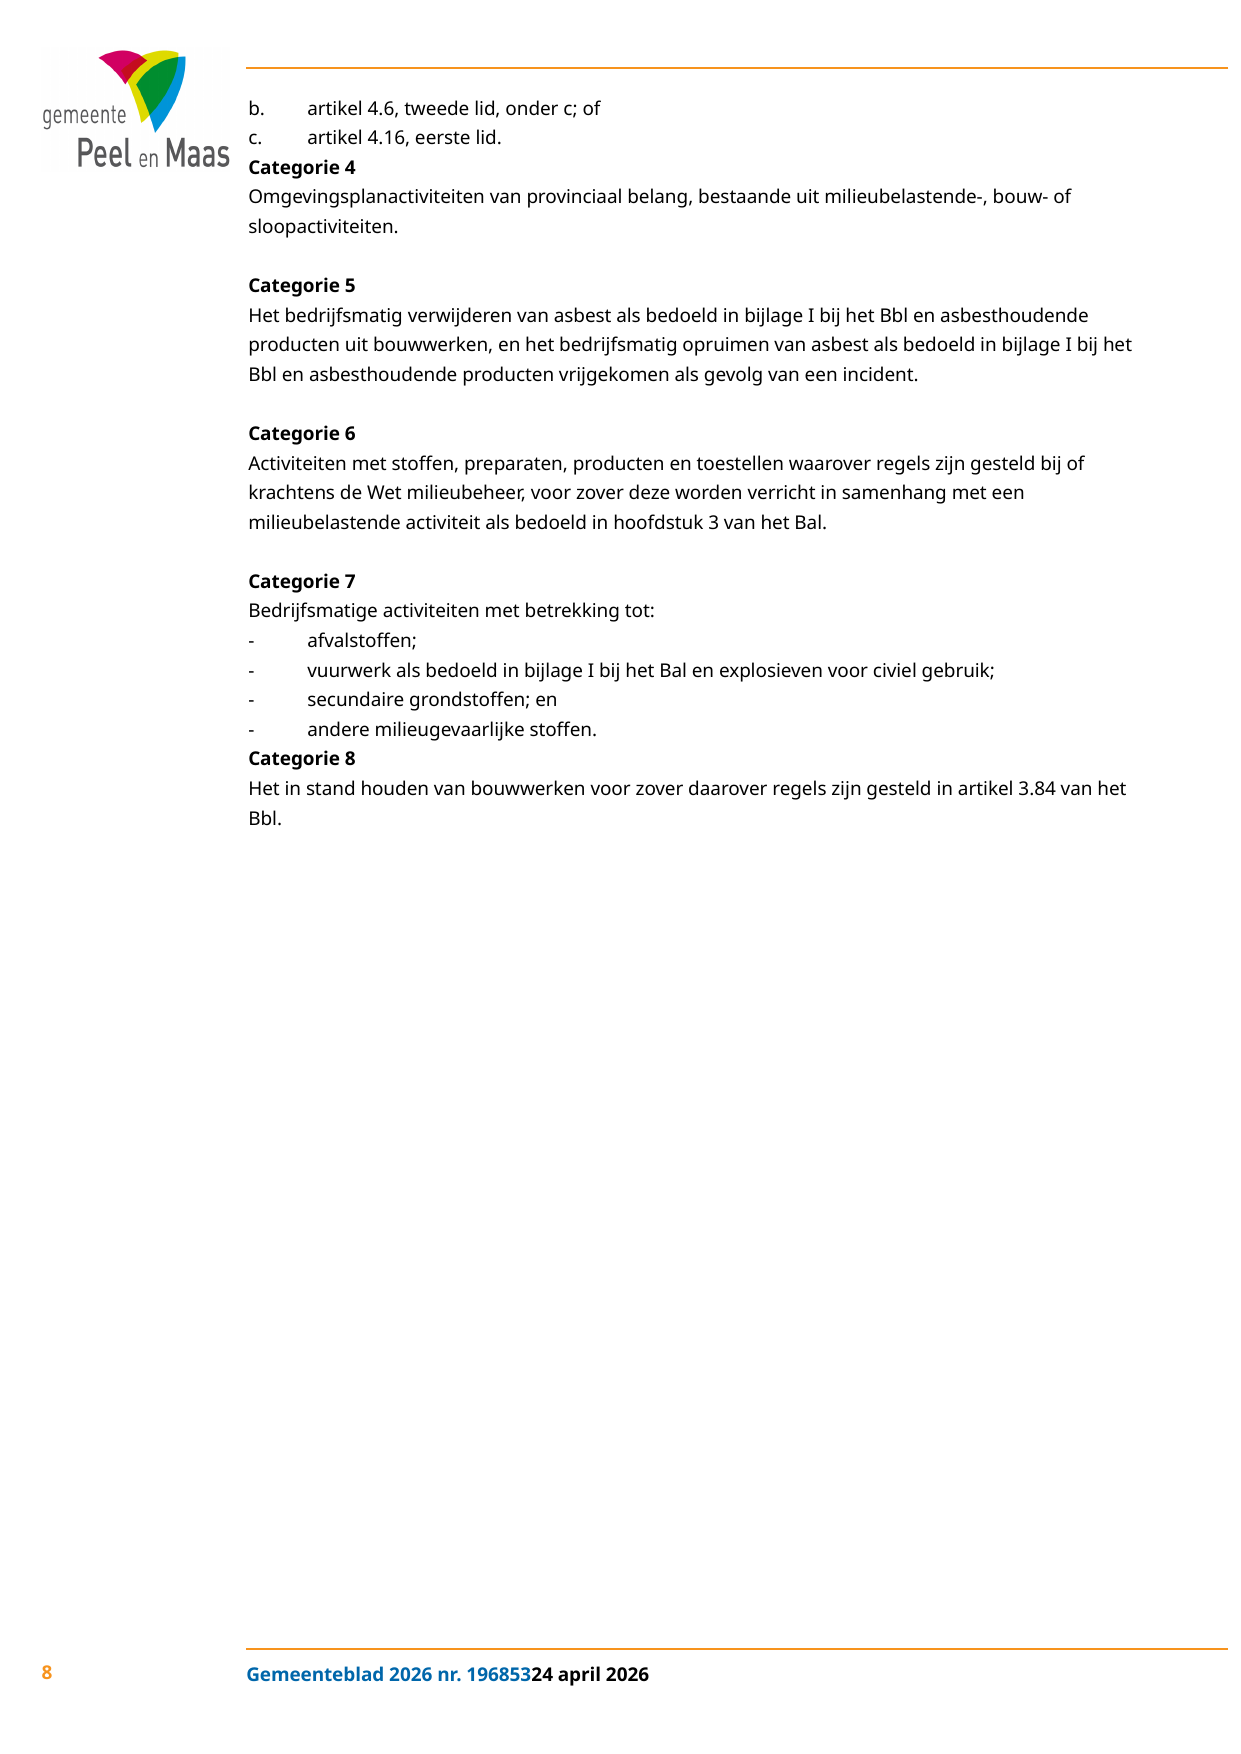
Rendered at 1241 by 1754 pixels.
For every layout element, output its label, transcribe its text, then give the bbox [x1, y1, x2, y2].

list afvalstoffen; [248, 627, 1152, 653]
text Omgevingsplanactiviteiten van provinciaal belang, bestaande uit milieubelastende-, bouw- of sloopactiviteiten. [248, 183, 1152, 239]
text Het in stand houden van bouwwerken voor zover daarover regels zijn gesteld in artikel 3.84 van het Bbl. [248, 775, 1152, 831]
text Categorie 8 [248, 746, 1152, 771]
text Categorie 7 [248, 568, 1152, 594]
list artikel 4.6, tweede lid, onder c; of [248, 95, 1152, 121]
list andere milieugevaarlijke stoffen. [248, 716, 1152, 742]
list vuurwerk als bedoeld in bijlage I bij het Bal en explosieven voor civiel gebruik; [248, 657, 1152, 683]
list secundaire grondstoffen; en [248, 686, 1152, 712]
list artikel 4.16, eerste lid. [248, 124, 1152, 150]
text Bedrijfsmatige activiteiten met betrekking tot: [248, 598, 1152, 623]
text Categorie 4 [248, 154, 1152, 180]
text Categorie 5 [248, 272, 1152, 298]
text Het bedrijfsmatig verwijderen van asbest als bedoeld in bijlage I bij het Bbl en asbesthoudende producten uit bouwwerken, en het bedrijfsmatig opruimen van asbest als bedoeld in bijlage I bij het Bbl en asbesthoudende producten vrijgekomen als gevolg van een incident. [248, 302, 1152, 387]
picture [41, 47, 231, 172]
text Activiteiten met stoffen, preparaten, producten en toestellen waarover regels zijn gesteld bij of krachtens de Wet milieubeheer, voor zover deze worden verricht in samenhang met een milieubelastende activiteit als bedoeld in hoofdstuk 3 van het Bal. [248, 450, 1152, 535]
text Categorie 6 [248, 420, 1152, 446]
